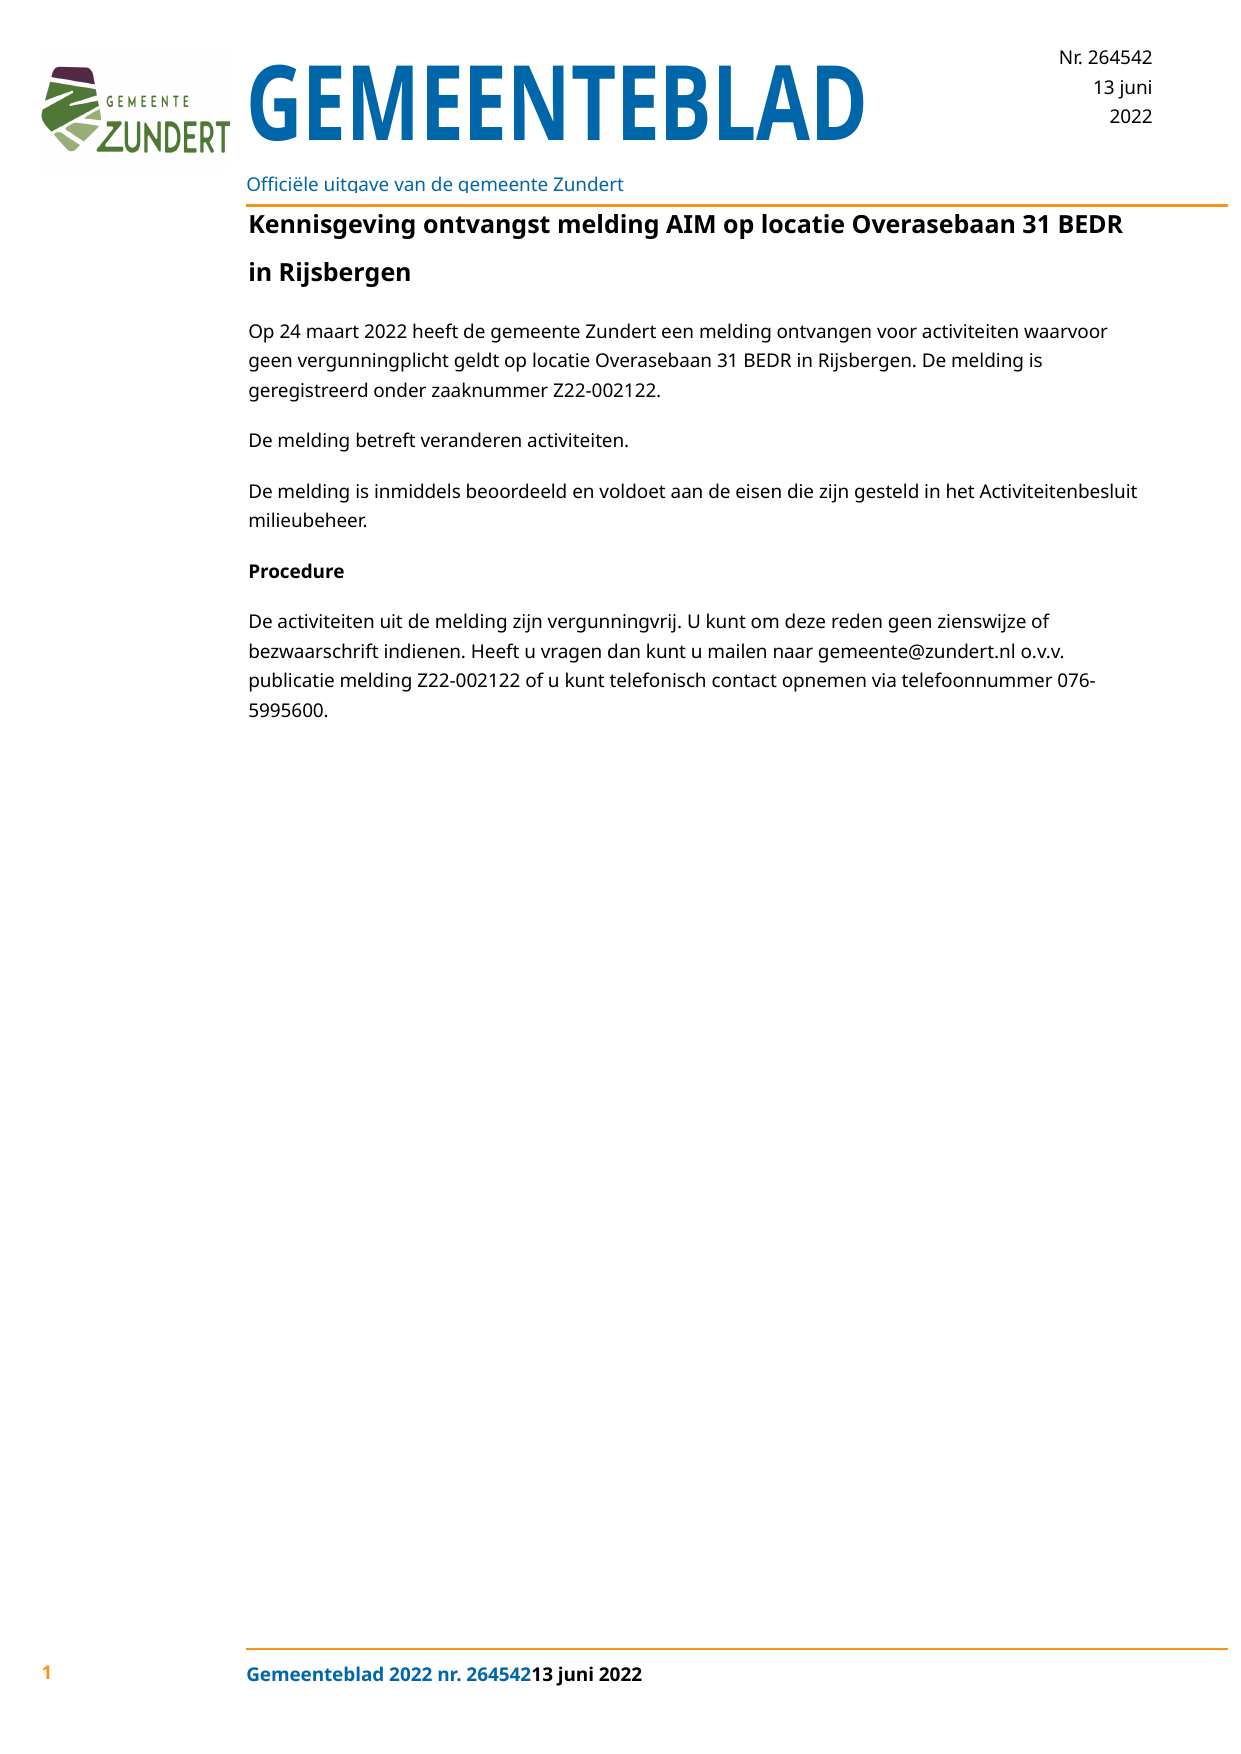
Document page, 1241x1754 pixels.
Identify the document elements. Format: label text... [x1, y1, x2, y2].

text Op 24 maart 2022 heeft de gemeente Zundert een melding ontvangen voor activiteiten waarvoor geen vergunningplicht geldt op locatie Overasebaan 31 BEDR in Rijsbergen. De melding is geregistreerd onder zaaknummer Z22-002122. [248, 318, 1152, 403]
text De activiteiten uit de melding zijn vergunningvrij. U kunt om deze reden geen zienswijze of bezwaarschrift indienen. Heeft u vragen dan kunt u mailen naar gemeente@zundert.nl o.v.v. publicatie melding Z22-002122 of u kunt telefonisch contact opnemen via telefoonnummer 076-5995600. [248, 608, 1152, 723]
text Procedure [248, 558, 1152, 584]
text Kennisgeving ontvangst melding AIM op locatie Overasebaan 31 BEDR in Rijsbergen [248, 207, 1152, 288]
text De melding is inmiddels beoordeeld en voldoet aan de eisen die zijn gesteld in het Activiteitenbesluit milieubeheer. [248, 478, 1152, 533]
text De melding betreft veranderen activiteiten. [248, 427, 1152, 453]
picture [41, 47, 231, 172]
